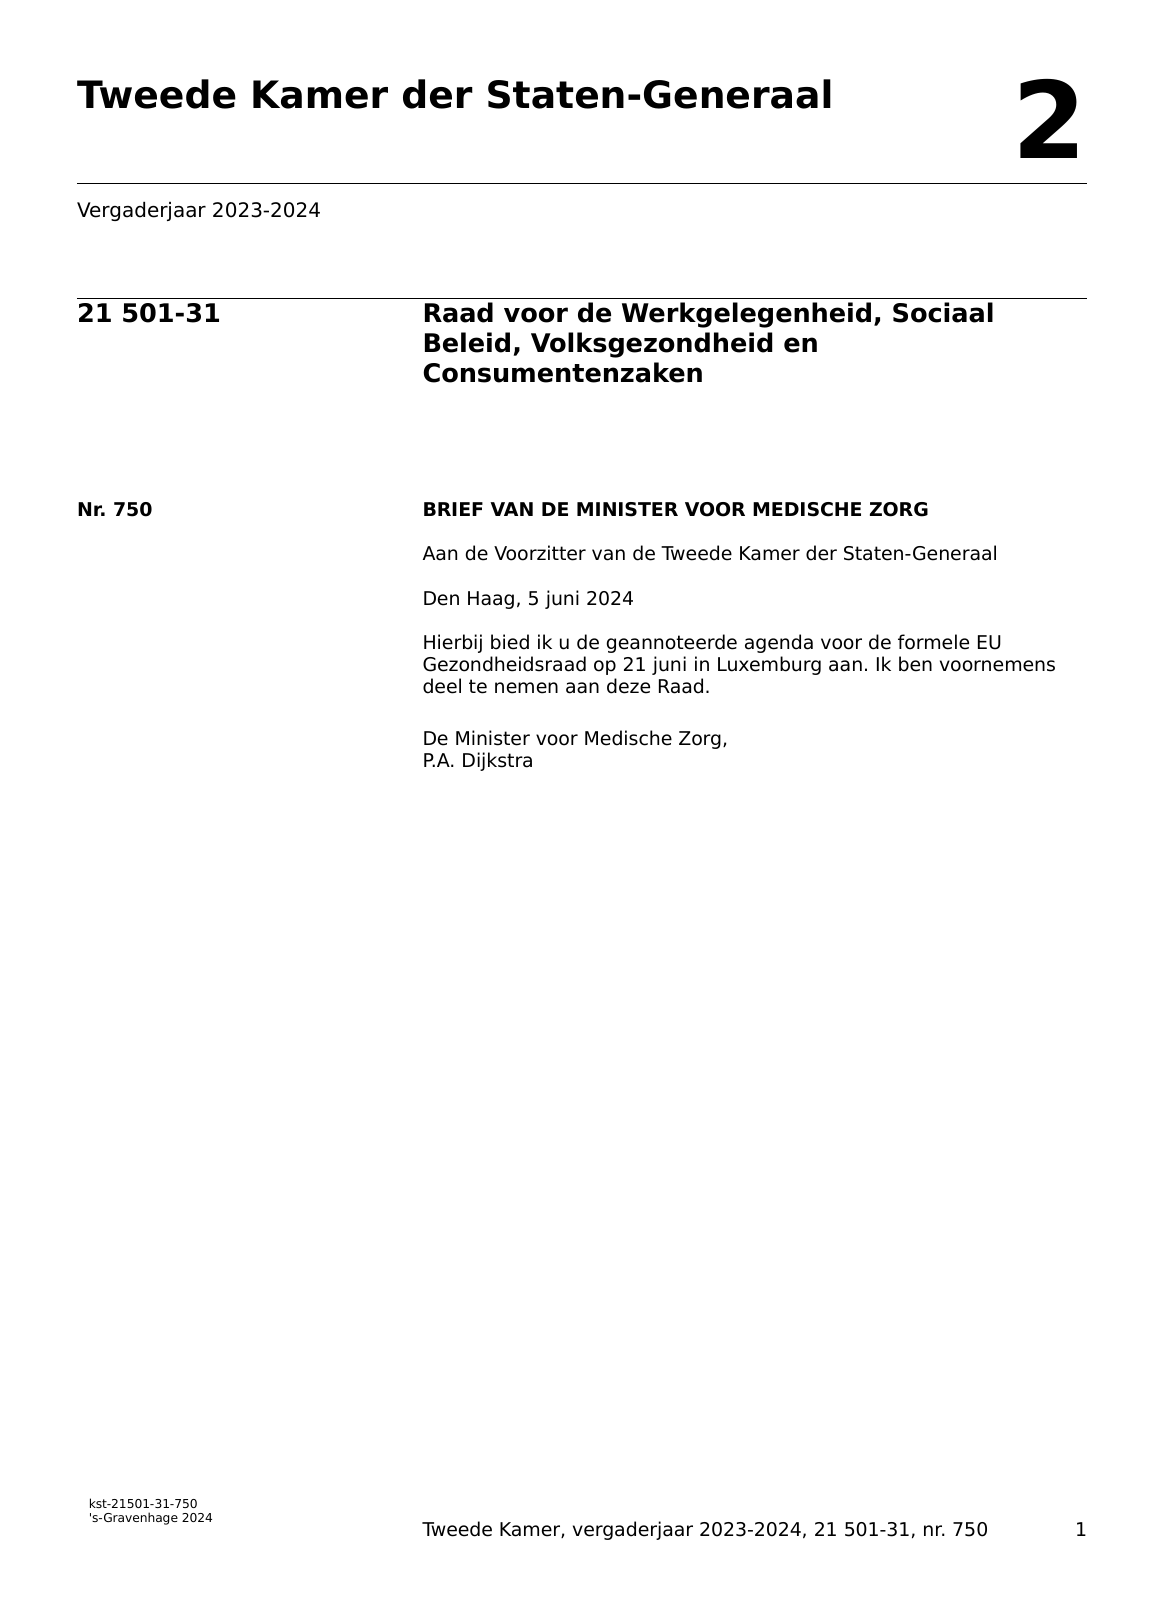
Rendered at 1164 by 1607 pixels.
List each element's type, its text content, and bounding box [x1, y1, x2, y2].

text Hierbij bied ik u de geannoteerde agenda voor de formele EU Gezondheidsraad op 21 juni in Luxemburg aan. Ik ben voornemens deel te nemen aan deze Raad. [422, 632, 1087, 697]
subtitle Nr. 750 BRIEF VAN DE MINISTER VOOR MEDISCHE ZORG [77, 499, 1087, 521]
text Aan de Voorzitter van de Tweede Kamer der Staten-Generaal [422, 543, 1087, 565]
text 's-Gravenhage 2024 [88, 1511, 323, 1525]
table_header 2 [886, 59, 1087, 183]
text kst-21501-31-750 [88, 1497, 323, 1511]
subtitle 21 501-31 Raad voor de Werkgelegenheid, Sociaal Beleid, Volksgezondheid en Consumentenzaken [77, 299, 1087, 388]
text De Minister voor Medische Zorg, P.A. Dijkstra [422, 727, 1087, 771]
table_header Tweede Kamer der Staten-Generaal [77, 59, 886, 183]
text Den Haag, 5 juni 2024 [422, 587, 1087, 609]
table_cell Vergaderjaar 2023-2024 [77, 184, 1087, 298]
